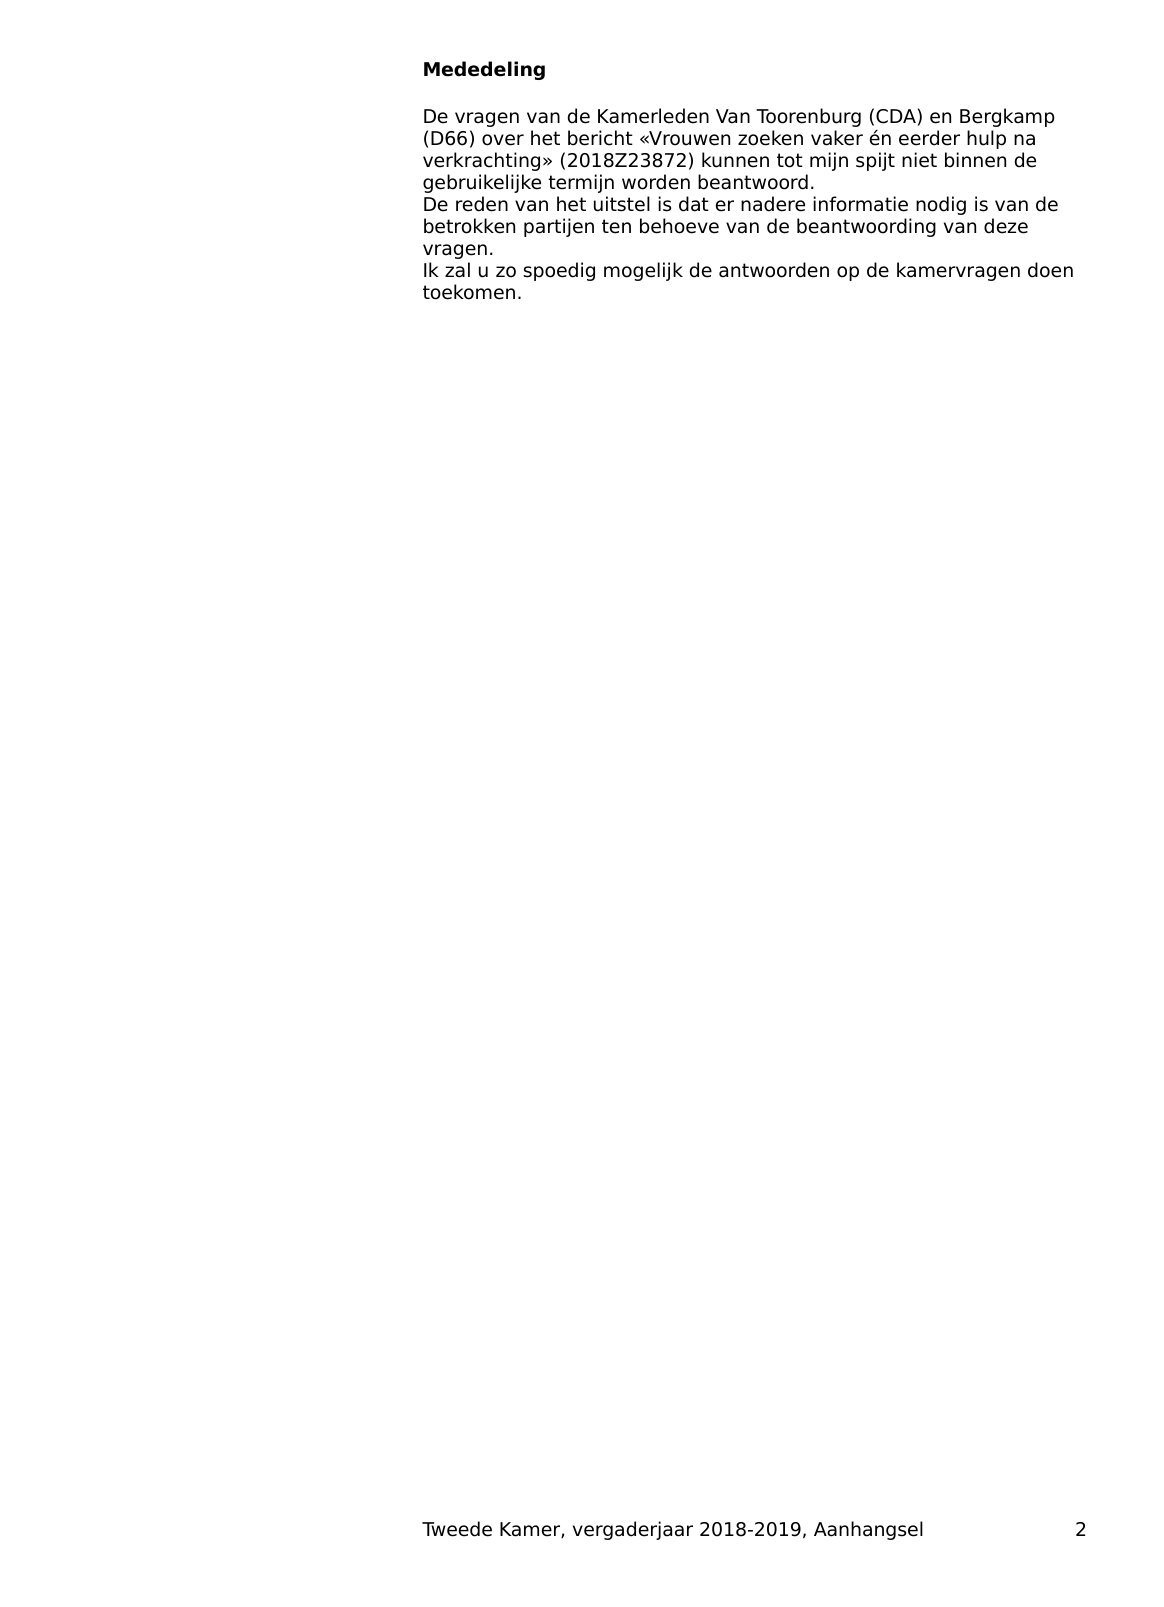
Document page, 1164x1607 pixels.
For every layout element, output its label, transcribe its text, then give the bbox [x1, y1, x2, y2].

text De vragen van de Kamerleden Van Toorenburg (CDA) en Bergkamp (D66) over het bericht «Vrouwen zoeken vaker én eerder hulp na verkrachting» (2018Z23872) kunnen tot mijn spijt niet binnen de gebruikelijke termijn worden beantwoord. [422, 106, 1087, 194]
text De reden van het uitstel is dat er nadere informatie nodig is van de betrokken partijen ten behoeve van de beantwoording van deze vragen. [422, 194, 1087, 260]
subtitle Mededeling [422, 59, 1087, 81]
text Ik zal u zo spoedig mogelijk de antwoorden op de kamervragen doen toekomen. [422, 260, 1087, 304]
